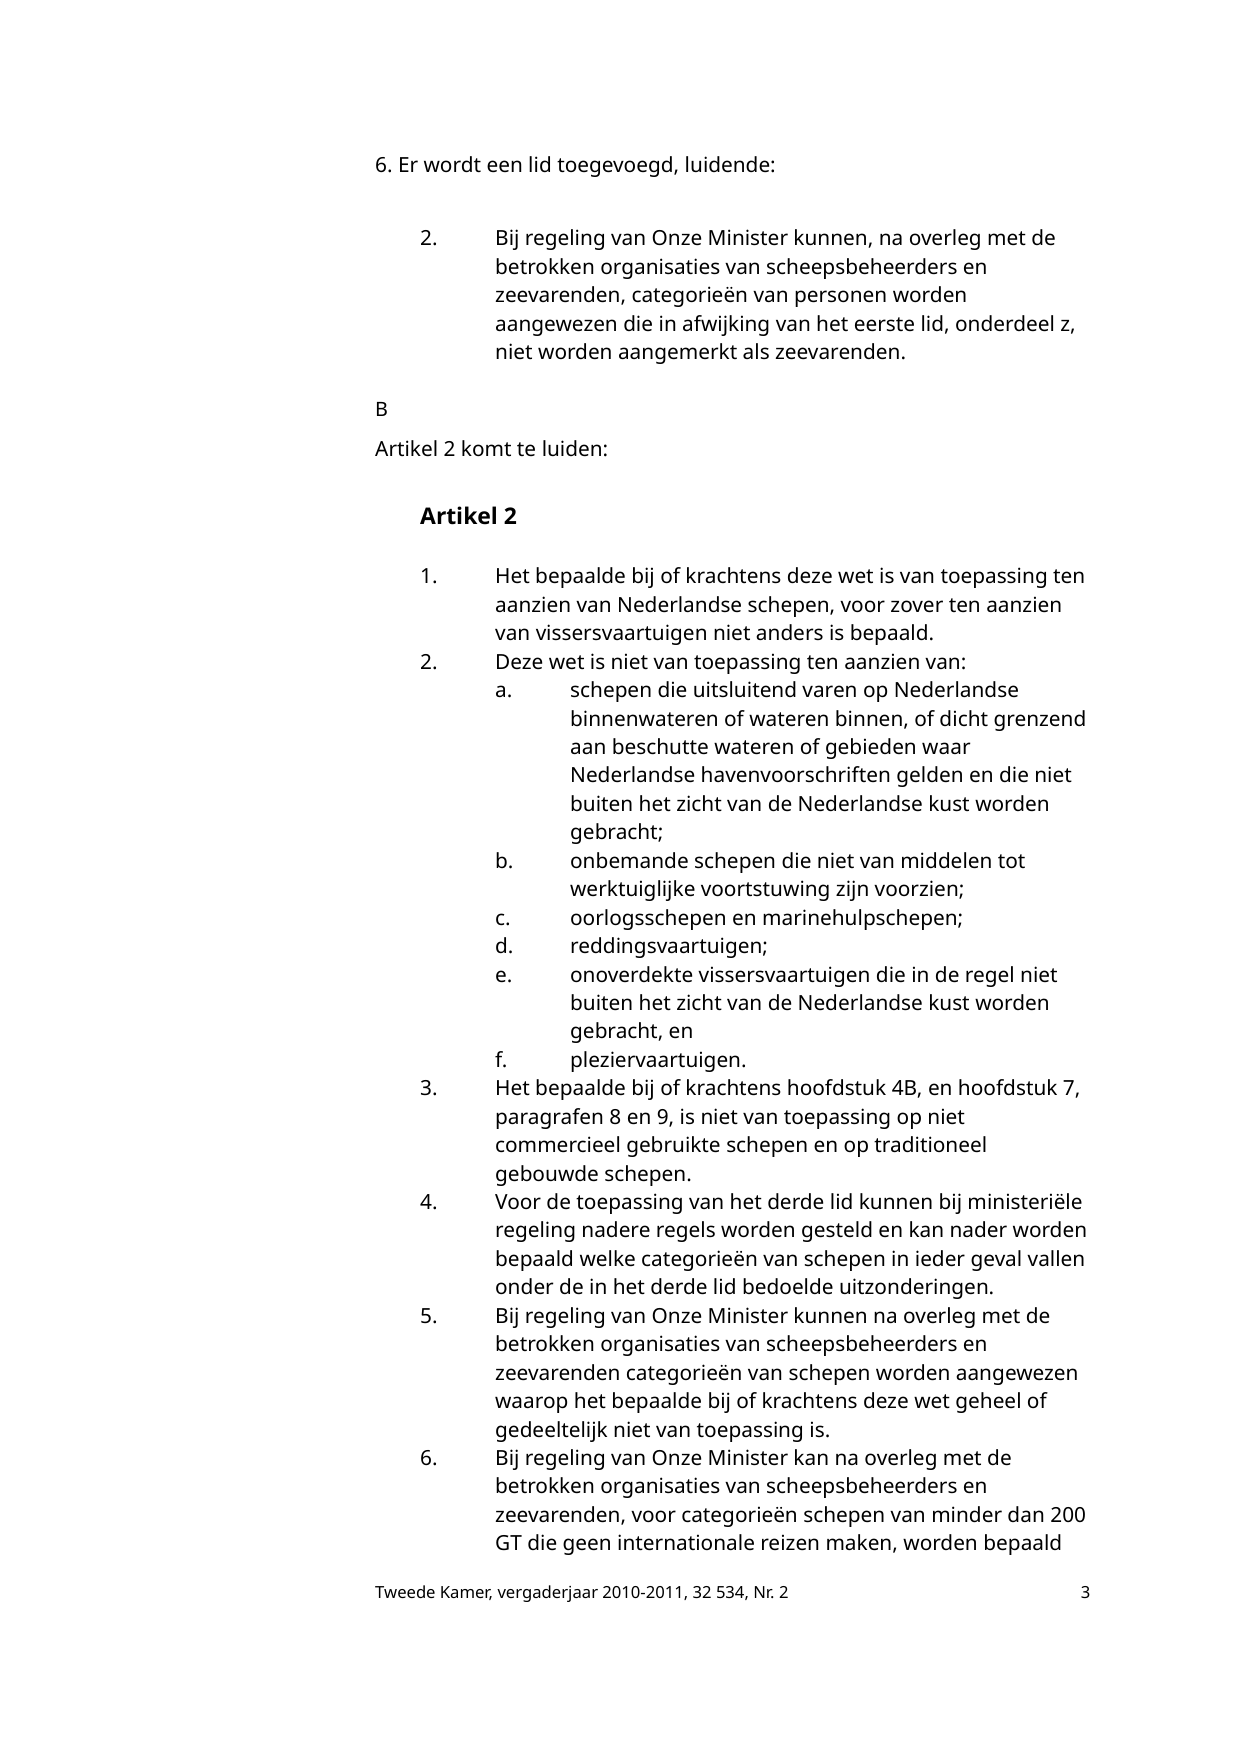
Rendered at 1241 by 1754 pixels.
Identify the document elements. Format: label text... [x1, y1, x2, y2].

list Bij regeling van Onze Minister kunnen, na overleg met de betrokken organisaties van scheepsbeheerders en zeevarenden, categorieën van personen worden aangewezen die in afwijking van het eerste lid, onderdeel z, niet worden aangemerkt als zeevarenden. [420, 223, 1090, 366]
list Het bepaalde bij of krachtens deze wet is van toepassing ten aanzien van Nederlandse schepen, voor zover ten aanzien van vissersvaartuigen niet anders is bepaald. [420, 562, 1090, 647]
text 6. Er wordt een lid toegevoegd, luidende: [375, 150, 1090, 178]
list onoverdekte vissersvaartuigen die in de regel niet buiten het zicht van de Nederlandse kust worden gebracht, en [495, 960, 1090, 1045]
list pleziervaartuigen. [495, 1045, 1090, 1073]
text B [375, 396, 1090, 423]
list Deze wet is niet van toepassing ten aanzien van: [420, 647, 1090, 675]
list Het bepaalde bij of krachtens hoofdstuk 4B, en hoofdstuk 7, paragrafen 8 en 9, is niet van toepassing op niet commercieel gebruikte schepen en op traditioneel gebouwde schepen. [420, 1073, 1090, 1187]
list Voor de toepassing van het derde lid kunnen bij ministeriële regeling nadere regels worden gesteld en kan nader worden bepaald welke categorieën van schepen in ieder geval vallen onder de in het derde lid bedoelde uitzonderingen. [420, 1187, 1090, 1301]
list schepen die uitsluitend varen op Nederlandse binnenwateren of wateren binnen, of dicht grenzend aan beschutte wateren of gebieden waar Nederlandse havenvoorschriften gelden en die niet buiten het zicht van de Nederlandse kust worden gebracht; [495, 675, 1090, 846]
subtitle Artikel 2 [420, 500, 1090, 532]
list Bij regeling van Onze Minister kunnen na overleg met de betrokken organisaties van scheepsbeheerders en zeevarenden categorieën van schepen worden aangewezen waarop het bepaalde bij of krachtens deze wet geheel of gedeeltelijk niet van toepassing is. [420, 1301, 1090, 1443]
list oorlogsschepen en marinehulpschepen; [495, 903, 1090, 931]
list Bij regeling van Onze Minister kan na overleg met de betrokken organisaties van scheepsbeheerders en zeevarenden, voor categorieën schepen van minder dan 200 GT die geen internationale reizen maken, worden bepaald [420, 1443, 1090, 1557]
list onbemande schepen die niet van middelen tot werktuiglijke voortstuwing zijn voorzien; [495, 846, 1090, 903]
list reddingsvaartuigen; [495, 931, 1090, 960]
text Artikel 2 komt te luiden: [375, 434, 1090, 463]
